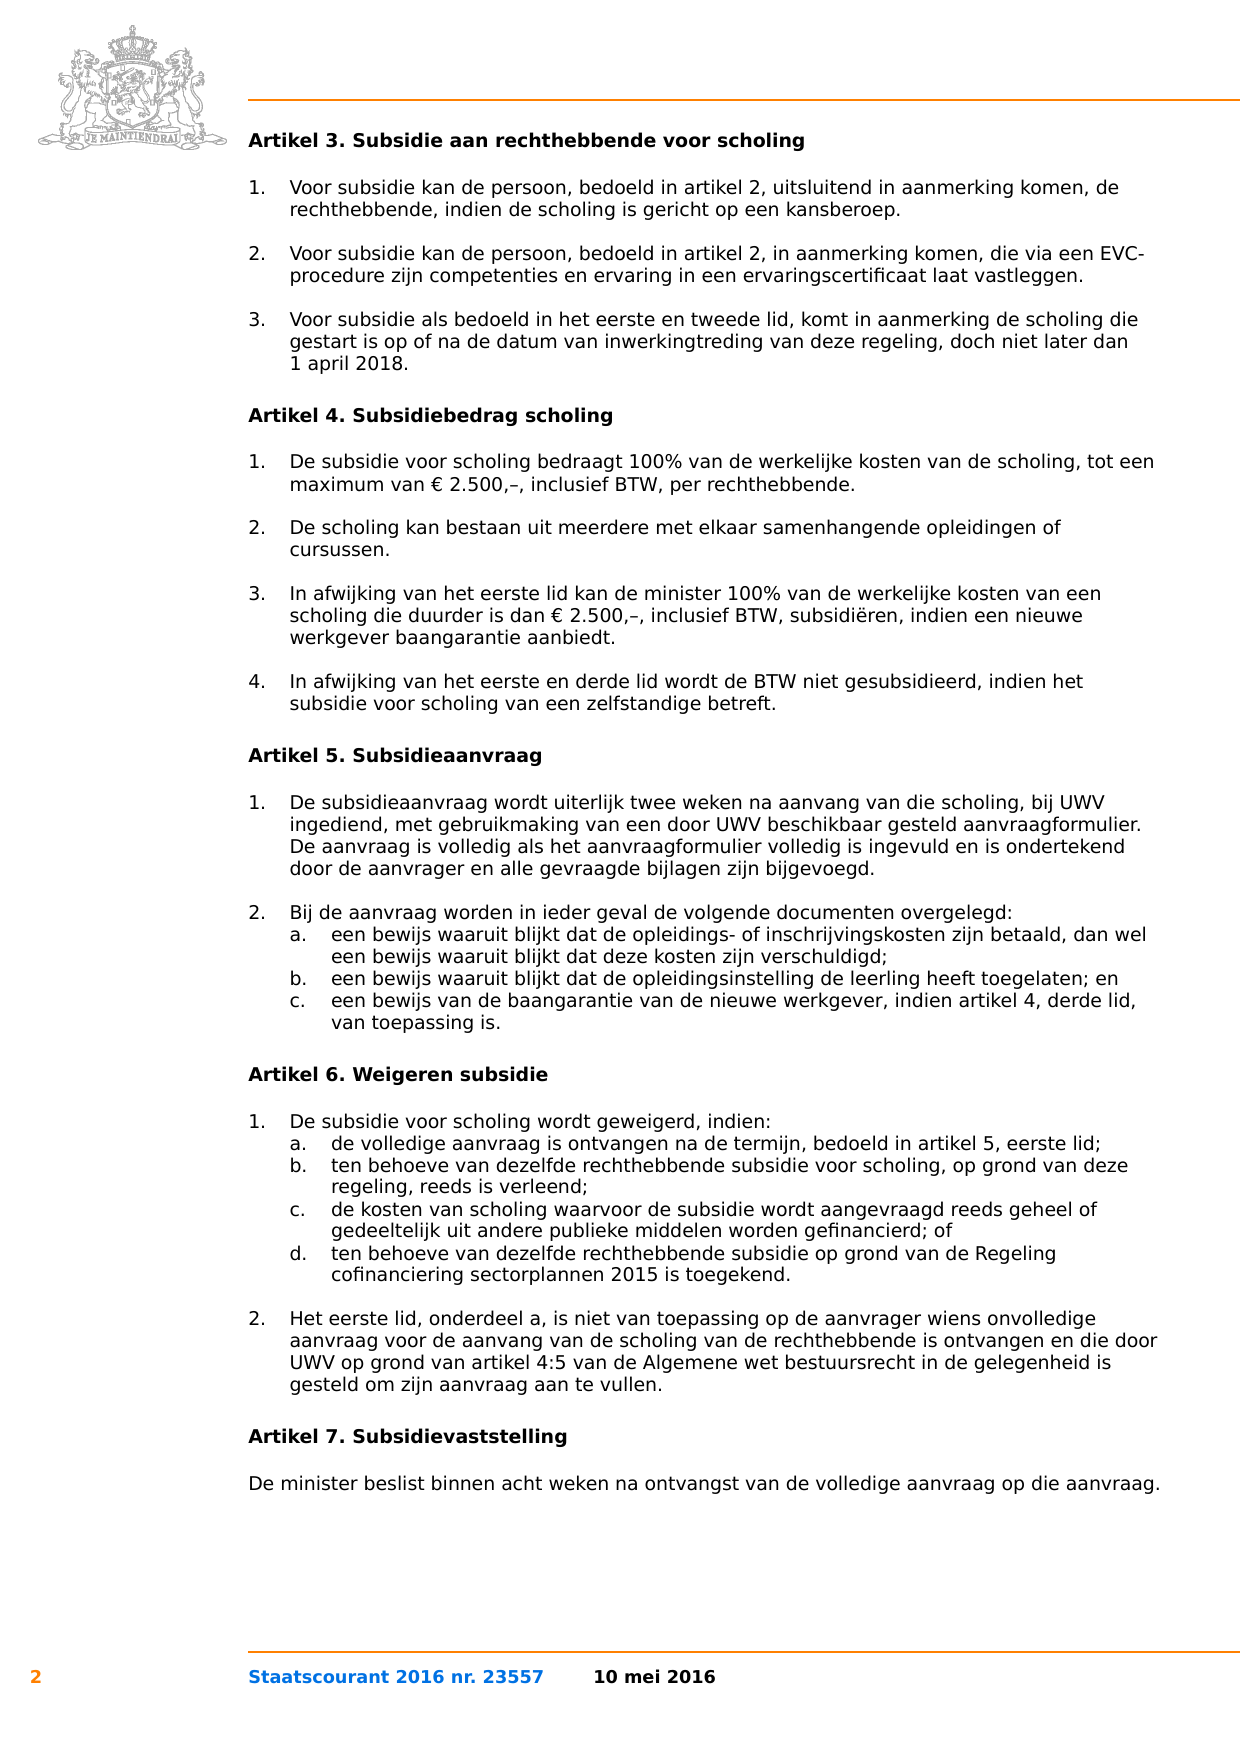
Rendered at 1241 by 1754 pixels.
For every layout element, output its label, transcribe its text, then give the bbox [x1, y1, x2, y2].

text 1. De subsidie voor scholing bedraagt 100% van de werkelijke kosten van de scholing, tot een maximum van € 2.500,–, inclusief BTW, per rechthebbende. [248, 451, 1163, 495]
text a. een bewijs waaruit blijkt dat de opleidings- of inschrijvingskosten zijn betaald, dan wel een bewijs waaruit blijkt dat deze kosten zijn verschuldigd; [289, 924, 1163, 968]
text 2. Het eerste lid, onderdeel a, is niet van toepassing op de aanvrager wiens onvolledige aanvraag voor de aanvang van de scholing van de rechthebbende is ontvangen en die door UWV op grond van artikel 4:5 van de Algemene wet bestuursrecht in de gelegenheid is gesteld om zijn aanvraag aan te vullen. [248, 1308, 1163, 1396]
text 1. De subsidieaanvraag wordt uiterlijk twee weken na aanvang van die scholing, bij UWV ingediend, met gebruikmaking van een door UWV beschikbaar gesteld aanvraagformulier. De aanvraag is volledig als het aanvraagformulier volledig is ingevuld en is ondertekend door de aanvrager en alle gevraagde bijlagen zijn bijgevoegd. [248, 792, 1163, 880]
subtitle Artikel 7. Subsidievaststelling [248, 1426, 1163, 1448]
text d. ten behoeve van dezelfde rechthebbende subsidie op grond van de Regeling cofinanciering sectorplannen 2015 is toegekend. [289, 1242, 1163, 1286]
text De minister beslist binnen acht weken na ontvangst van de volledige aanvraag op die aanvraag. [248, 1473, 1163, 1495]
text c. de kosten van scholing waarvoor de subsidie wordt aangevraagd reeds geheel of gedeeltelijk uit andere publieke middelen worden gefinancierd; of [289, 1198, 1163, 1242]
text c. een bewijs van de baangarantie van de nieuwe werkgever, indien artikel 4, derde lid, van toepassing is. [289, 989, 1163, 1033]
subtitle Artikel 3. Subsidie aan rechthebbende voor scholing [248, 130, 1163, 152]
picture [38, 25, 227, 150]
text b. een bewijs waaruit blijkt dat de opleidingsinstelling de leerling heeft toegelaten; en [289, 968, 1163, 989]
text a. de volledige aanvraag is ontvangen na de termijn, bedoeld in artikel 5, eerste lid; [289, 1132, 1163, 1154]
text 2. Bij de aanvraag worden in ieder geval de volgende documenten overgelegd: [248, 902, 1163, 924]
text 1. Voor subsidie kan de persoon, bedoeld in artikel 2, uitsluitend in aanmerking komen, de rechthebbende, indien de scholing is gericht op een kansberoep. [248, 177, 1163, 221]
text 4. In afwijking van het eerste en derde lid wordt de BTW niet gesubsidieerd, indien het subsidie voor scholing van een zelfstandige betreft. [248, 671, 1163, 715]
text b. ten behoeve van dezelfde rechthebbende subsidie voor scholing, op grond van deze regeling, reeds is verleend; [289, 1154, 1163, 1198]
subtitle Artikel 6. Weigeren subsidie [248, 1063, 1163, 1086]
text 1. De subsidie voor scholing wordt geweigerd, indien: [248, 1111, 1163, 1132]
text 2. Voor subsidie kan de persoon, bedoeld in artikel 2, in aanmerking komen, die via een EVC-procedure zijn competenties en ervaring in een ervaringscertificaat laat vastleggen. [248, 243, 1163, 287]
text 2. De scholing kan bestaan uit meerdere met elkaar samenhangende opleidingen of cursussen. [248, 517, 1163, 561]
subtitle Artikel 4. Subsidiebedrag scholing [248, 404, 1163, 426]
text 3. Voor subsidie als bedoeld in het eerste en tweede lid, komt in aanmerking de scholing die gestart is op of na de datum van inwerkingtreding van deze regeling, doch niet later dan 1 april 2018. [248, 308, 1163, 374]
subtitle Artikel 5. Subsidieaanvraag [248, 745, 1163, 767]
text 3. In afwijking van het eerste lid kan de minister 100% van de werkelijke kosten van een scholing die duurder is dan € 2.500,–, inclusief BTW, subsidiëren, indien een nieuwe werkgever baangarantie aanbiedt. [248, 583, 1163, 649]
